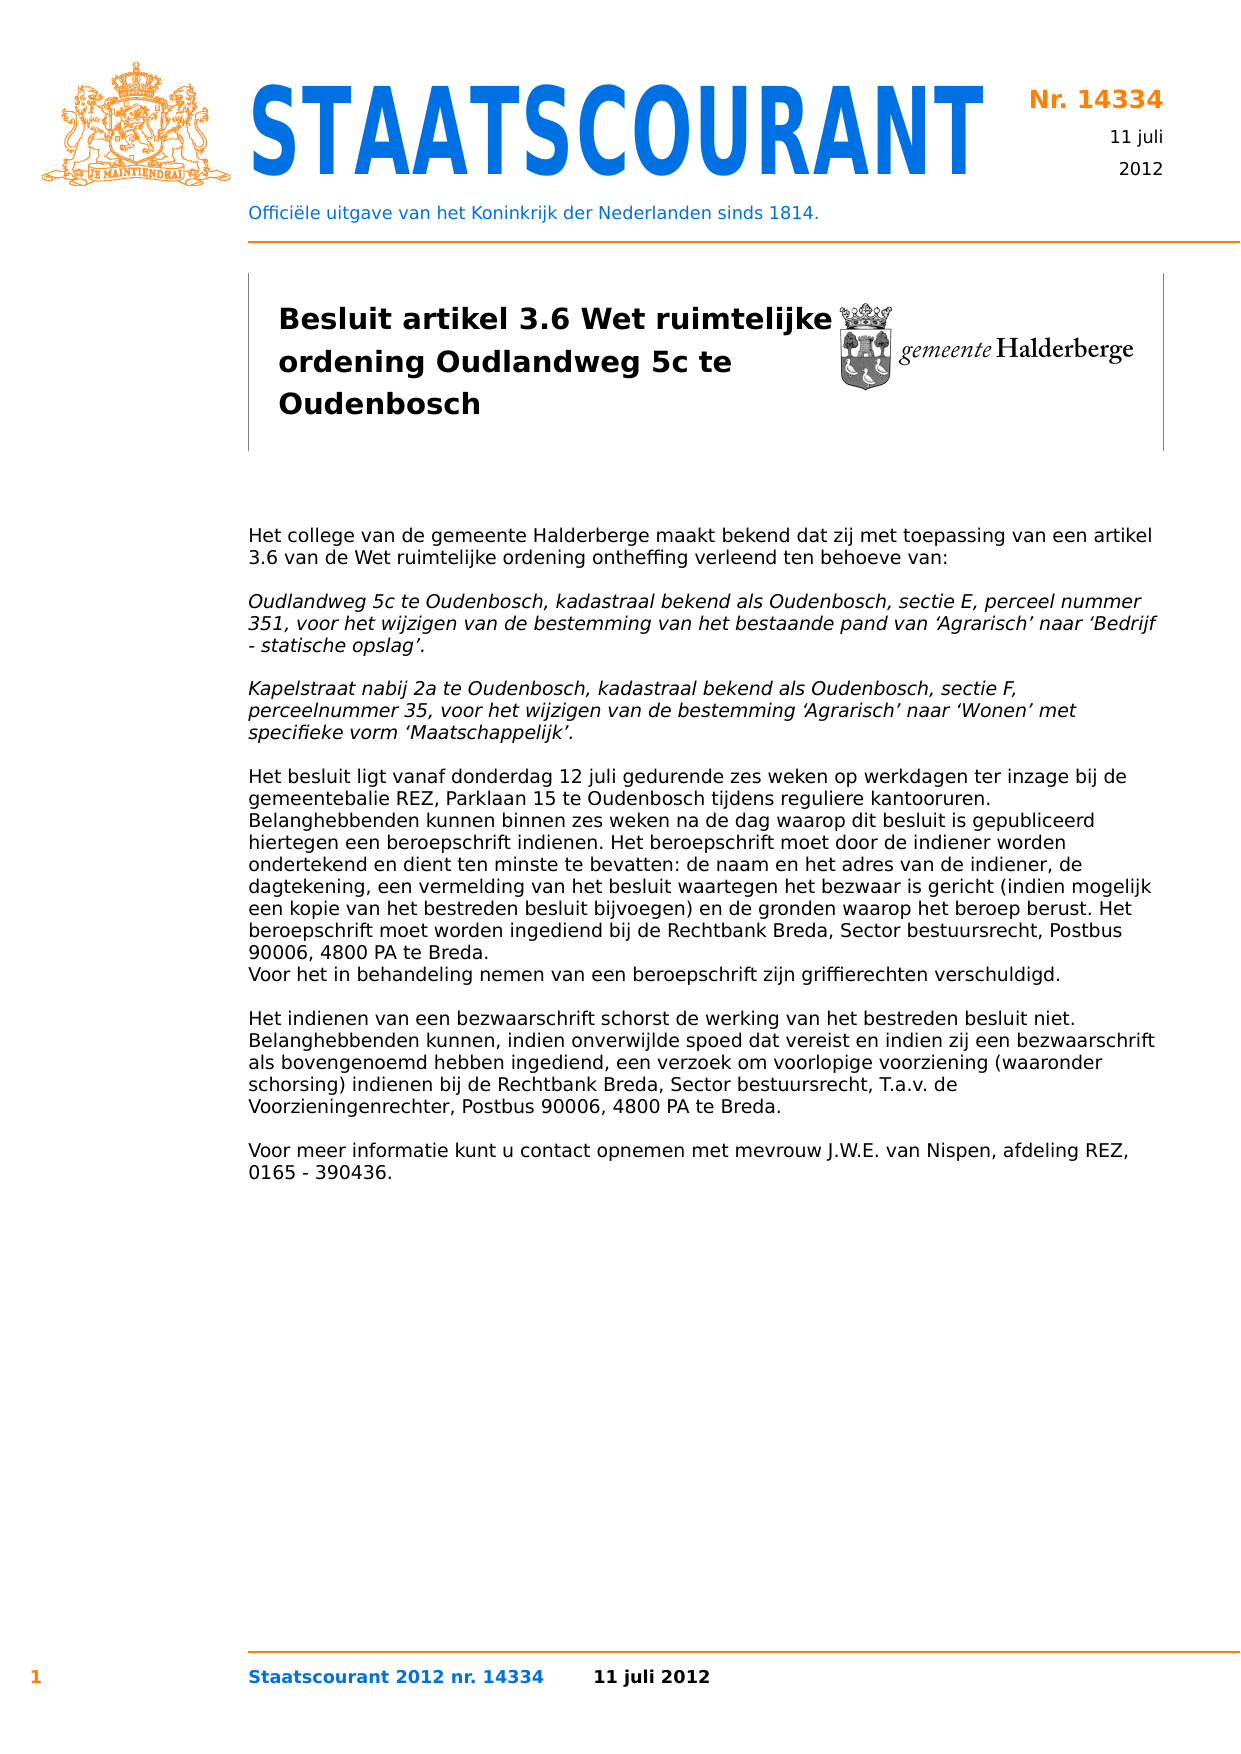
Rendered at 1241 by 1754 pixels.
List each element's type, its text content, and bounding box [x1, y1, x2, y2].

table_cell 2012 [998, 153, 1240, 203]
table_header STAATSCOURANT [248, 62, 998, 203]
text Belanghebbenden kunnen binnen zes weken na de dag waarop dit besluit is gepubliceerd hiertegen een beroepschrift indienen. Het beroepschrift moet door de indiener worden ondertekend en dient ten minste te bevatten: de naam en het adres van de indiener, de dagtekening, een vermelding van het besluit waartegen het bezwaar is gericht (indien mogelijk een kopie van het bestreden besluit bijvoegen) en de gronden waarop het beroep berust. Het beroepschrift moet worden ingediend bij de Rechtbank Breda, Sector bestuursrecht, Postbus 90006, 4800 PA te Breda. [248, 810, 1163, 964]
picture [838, 302, 1134, 391]
text Kapelstraat nabij 2a te Oudenbosch, kadastraal bekend als Oudenbosch, sectie F, perceelnummer 35, voor het wijzigen van de bestemming ‘Agrarisch’ naar ‘Wonen’ met specifieke vorm ‘Maatschappelijk’. [248, 678, 1163, 744]
subtitle Besluit artikel 3.6 Wet ruimtelijke ordening Oudlandweg 5c te Oudenbosch [249, 273, 1163, 451]
picture [41, 62, 231, 186]
table_cell 11 juli [998, 121, 1240, 153]
table_header [25, 62, 248, 241]
table_header Nr. 14334 [998, 62, 1240, 121]
text Het indienen van een bezwaarschrift schorst de werking van het bestreden besluit niet. Belanghebbenden kunnen, indien onverwijlde spoed dat vereist en indien zij een bezwaarschrift als bovengenoemd hebben ingediend, een verzoek om voorlopige voorziening (waaronder schorsing) indienen bij de Rechtbank Breda, Sector bestuursrecht, T.a.v. de Voorzieningenrechter, Postbus 90006, 4800 PA te Breda. [248, 1008, 1163, 1118]
text Het besluit ligt vanaf donderdag 12 juli gedurende zes weken op werkdagen ter inzage bij de gemeentebalie REZ, Parklaan 15 te Oudenbosch tijdens reguliere kantooruren. [248, 766, 1163, 810]
table_cell Officiële uitgave van het Koninkrijk der Nederlanden sinds 1814. [248, 203, 1240, 241]
text Voor het in behandeling nemen van een beroepschrift zijn griffierechten verschuldigd. [248, 964, 1163, 986]
text Oudlandweg 5c te Oudenbosch, kadastraal bekend als Oudenbosch, sectie E, perceel nummer 351, voor het wijzigen van de bestemming van het bestaande pand van ‘Agrarisch’ naar ‘Bedrijf - statische opslag’. [248, 591, 1163, 656]
text Voor meer informatie kunt u contact opnemen met mevrouw J.W.E. van Nispen, afdeling REZ, 0165 - 390436. [248, 1139, 1163, 1183]
text Het college van de gemeente Halderberge maakt bekend dat zij met toepassing van een artikel 3.6 van de Wet ruimtelijke ordening ontheffing verleend ten behoeve van: [248, 525, 1163, 569]
